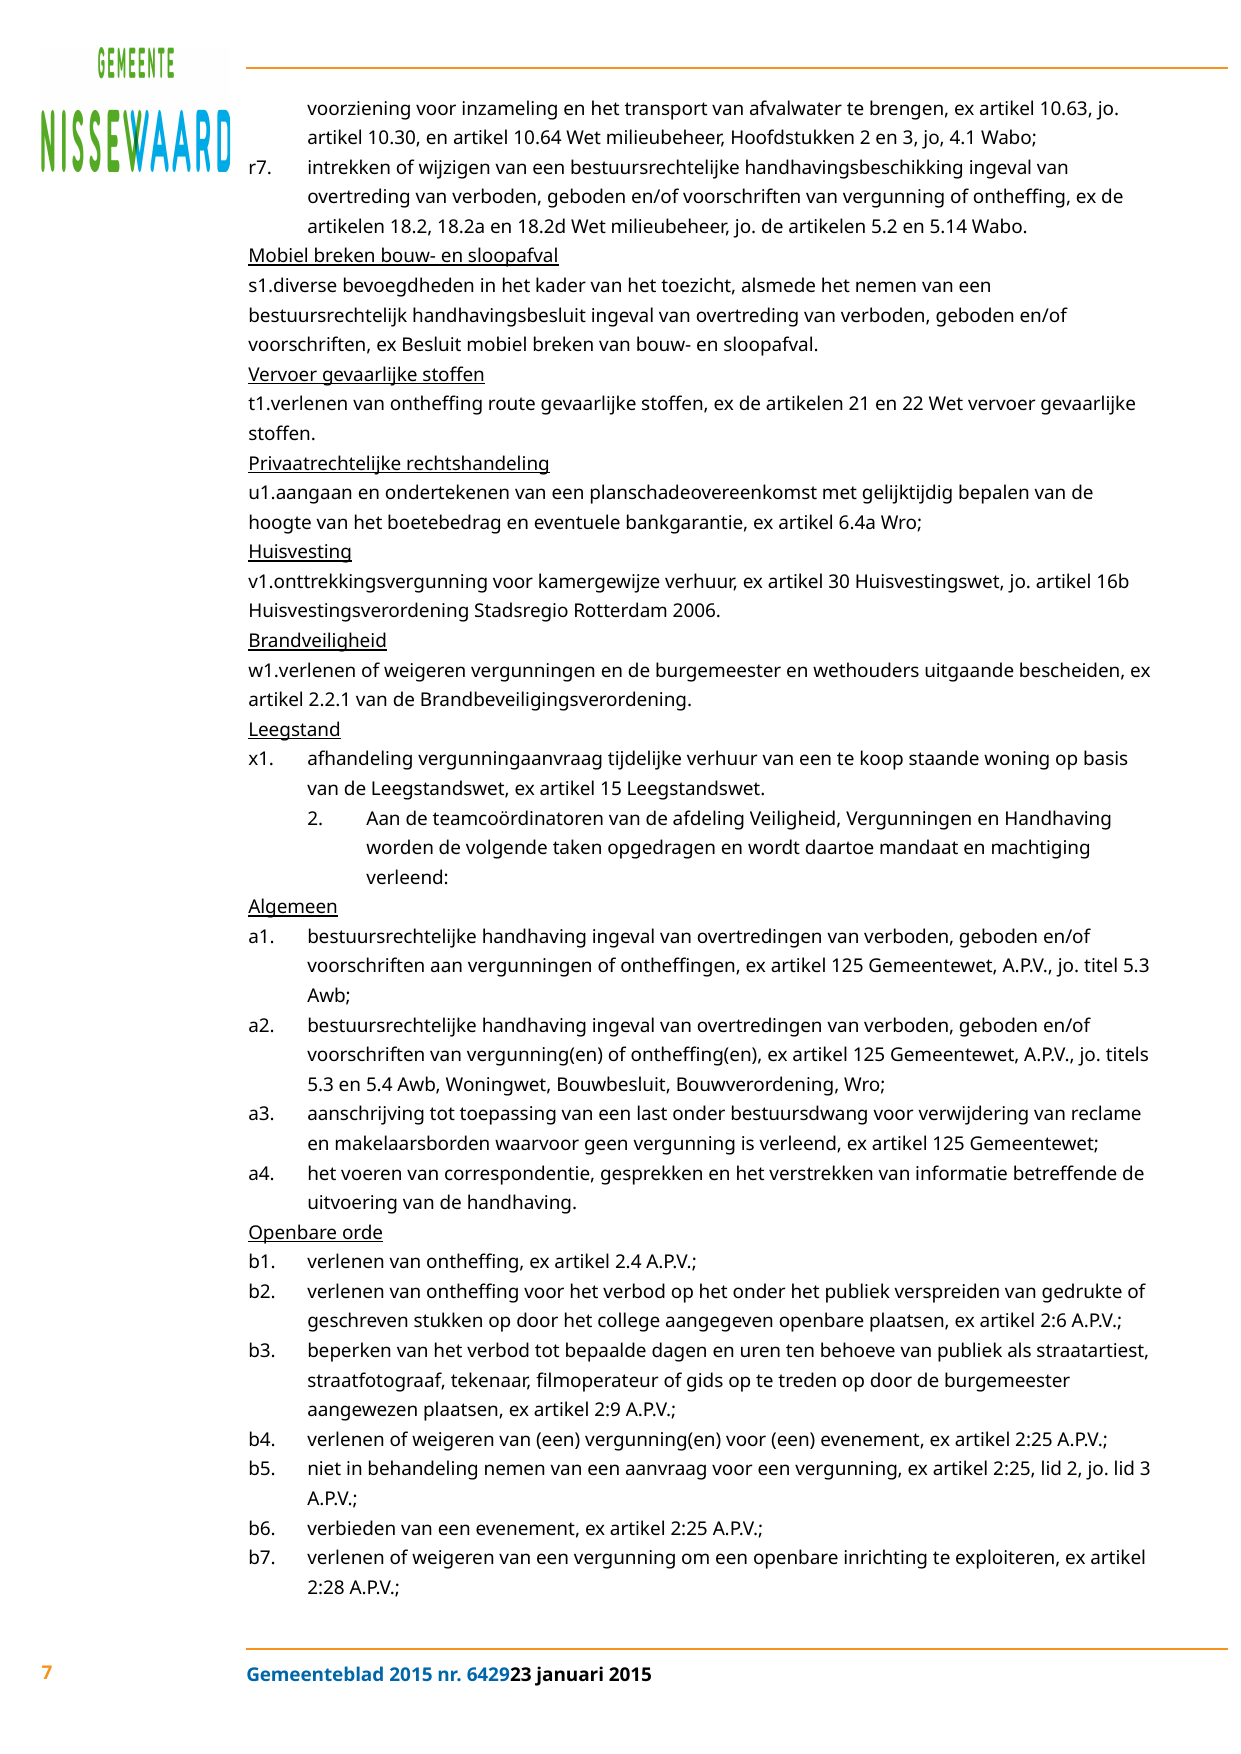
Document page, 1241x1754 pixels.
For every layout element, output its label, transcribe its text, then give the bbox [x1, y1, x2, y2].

list het voeren van correspondentie, gesprekken en het verstrekken van informatie betreffende de uitvoering van de handhaving. [248, 1160, 1152, 1215]
list Aan de teamcoördinatoren van de afdeling Veiligheid, Vergunningen en Handhaving worden de volgende taken opgedragen en wordt daartoe mandaat en machtiging verleend: [307, 805, 1152, 890]
picture [200, 151, 206, 172]
picture [201, 122, 206, 138]
list verlenen van ontheffing voor het verbod op het onder het publiek verspreiden van gedrukte of geschreven stukken op door het college aangegeven openbare plaatsen, ex artikel 2:6 A.P.V.; [248, 1278, 1152, 1333]
list niet in behandeling nemen van een aanvraag voor een vergunning, ex artikel 2:25, lid 2, jo. lid 3 A.P.V.; [248, 1456, 1152, 1511]
list verlenen of weigeren van een vergunning om een openbare inrichting te exploiteren, ex artikel 2:28 A.P.V.; [248, 1544, 1152, 1600]
list bestuursrechtelijke handhaving ingeval van overtredingen van verboden, geboden en/of voorschriften aan vergunningen of ontheffingen, ex artikel 125 Gemeentewet, A.P.V., jo. titel 5.3 Awb; [248, 923, 1152, 1008]
text Huisvesting [248, 538, 1152, 564]
text t1.verlenen van ontheffing route gevaarlijke stoffen, ex de artikelen 21 en 22 Wet vervoer gevaarlijke stoffen. [248, 391, 1152, 446]
list intrekken of wijzigen van een bestuursrechtelijke handhavingsbeschikking ingeval van overtreding van verboden, geboden en/of voorschriften van vergunning of ontheffing, ex de artikelen 18.2, 18.2a en 18.2d Wet milieubeheer, jo. de artikelen 5.2 en 5.14 Wabo. [248, 154, 1152, 239]
picture [154, 157, 165, 172]
list afhandeling vergunningaanvraag tijdelijke verhuur van een te koop staande woning op basis van de Leegstandswet, ex artikel 15 Leegstandswet. [248, 746, 1152, 801]
text s1.diverse bevoegdheden in het kader van het toezicht, alsmede het nemen van een bestuursrechtelijk handhavingsbesluit ingeval van overtreding van verboden, geboden en/of voorschriften, ex Besluit mobiel breken van bouw- en sloopafval. [248, 272, 1152, 357]
list verlenen of weigeren van (een) vergunning(en) voor (een) evenement, ex artikel 2:25 A.P.V.; [248, 1426, 1152, 1452]
text Privaatrechtelijke rechtshandeling [248, 450, 1152, 476]
list aanschrijving tot toepassing van een last onder bestuursdwang voor verwijdering van reclame en makelaarsborden waarvoor geen vergunning is verleend, ex artikel 125 Gemeentewet; [248, 1101, 1152, 1156]
list verlenen van ontheffing, ex artikel 2.4 A.P.V.; [248, 1248, 1152, 1274]
text Brandveiligheid [248, 627, 1152, 653]
text w1.verlenen of weigeren vergunningen en de burgemeester en wethouders uitgaande bescheiden, ex artikel 2.2.1 van de Brandbeveiligingsverordening. [248, 657, 1152, 712]
text Openbare orde [248, 1219, 1152, 1245]
list voorziening voor inzameling en het transport van afvalwater te brengen, ex artikel 10.63, jo. artikel 10.30, en artikel 10.64 Wet milieubeheer, Hoofdstukken 2 en 3, jo, 4.1 Wabo; [248, 95, 1152, 150]
picture [222, 122, 227, 160]
list beperken van het verbod tot bepaalde dagen en uren ten behoeve van publiek als straatartiest, straatfotograaf, tekenaar, filmoperateur of gids op te treden op door de burgemeester aangewezen plaatsen, ex artikel 2:9 A.P.V.; [248, 1337, 1152, 1422]
picture [176, 157, 187, 172]
text Vervoer gevaarlijke stoffen [248, 361, 1152, 387]
picture [41, 47, 231, 172]
text Leegstand [248, 716, 1152, 742]
text u1.aangaan en ondertekenen van een planschadeovereenkomst met gelijktijdig bepalen van de hoogte van het boetebedrag en eventuele bankgarantie, ex artikel 6.4a Wro; [248, 479, 1152, 535]
list bestuursrechtelijke handhaving ingeval van overtredingen van verboden, geboden en/of voorschriften van vergunning(en) of ontheffing(en), ex artikel 125 Gemeentewet, A.P.V., jo. titels 5.3 en 5.4 Awb, Woningwet, Bouwbesluit, Bouwverordening, Wro; [248, 1012, 1152, 1097]
text Mobiel breken bouw- en sloopafval [248, 243, 1152, 268]
text Algemeen [248, 893, 1152, 919]
text v1.onttrekkingsvergunning voor kamergewijze verhuur, ex artikel 30 Huisvestingswet, jo. artikel 16b Huisvestingsverordening Stadsregio Rotterdam 2006. [248, 568, 1152, 623]
list verbieden van een evenement, ex artikel 2:25 A.P.V.; [248, 1515, 1152, 1541]
